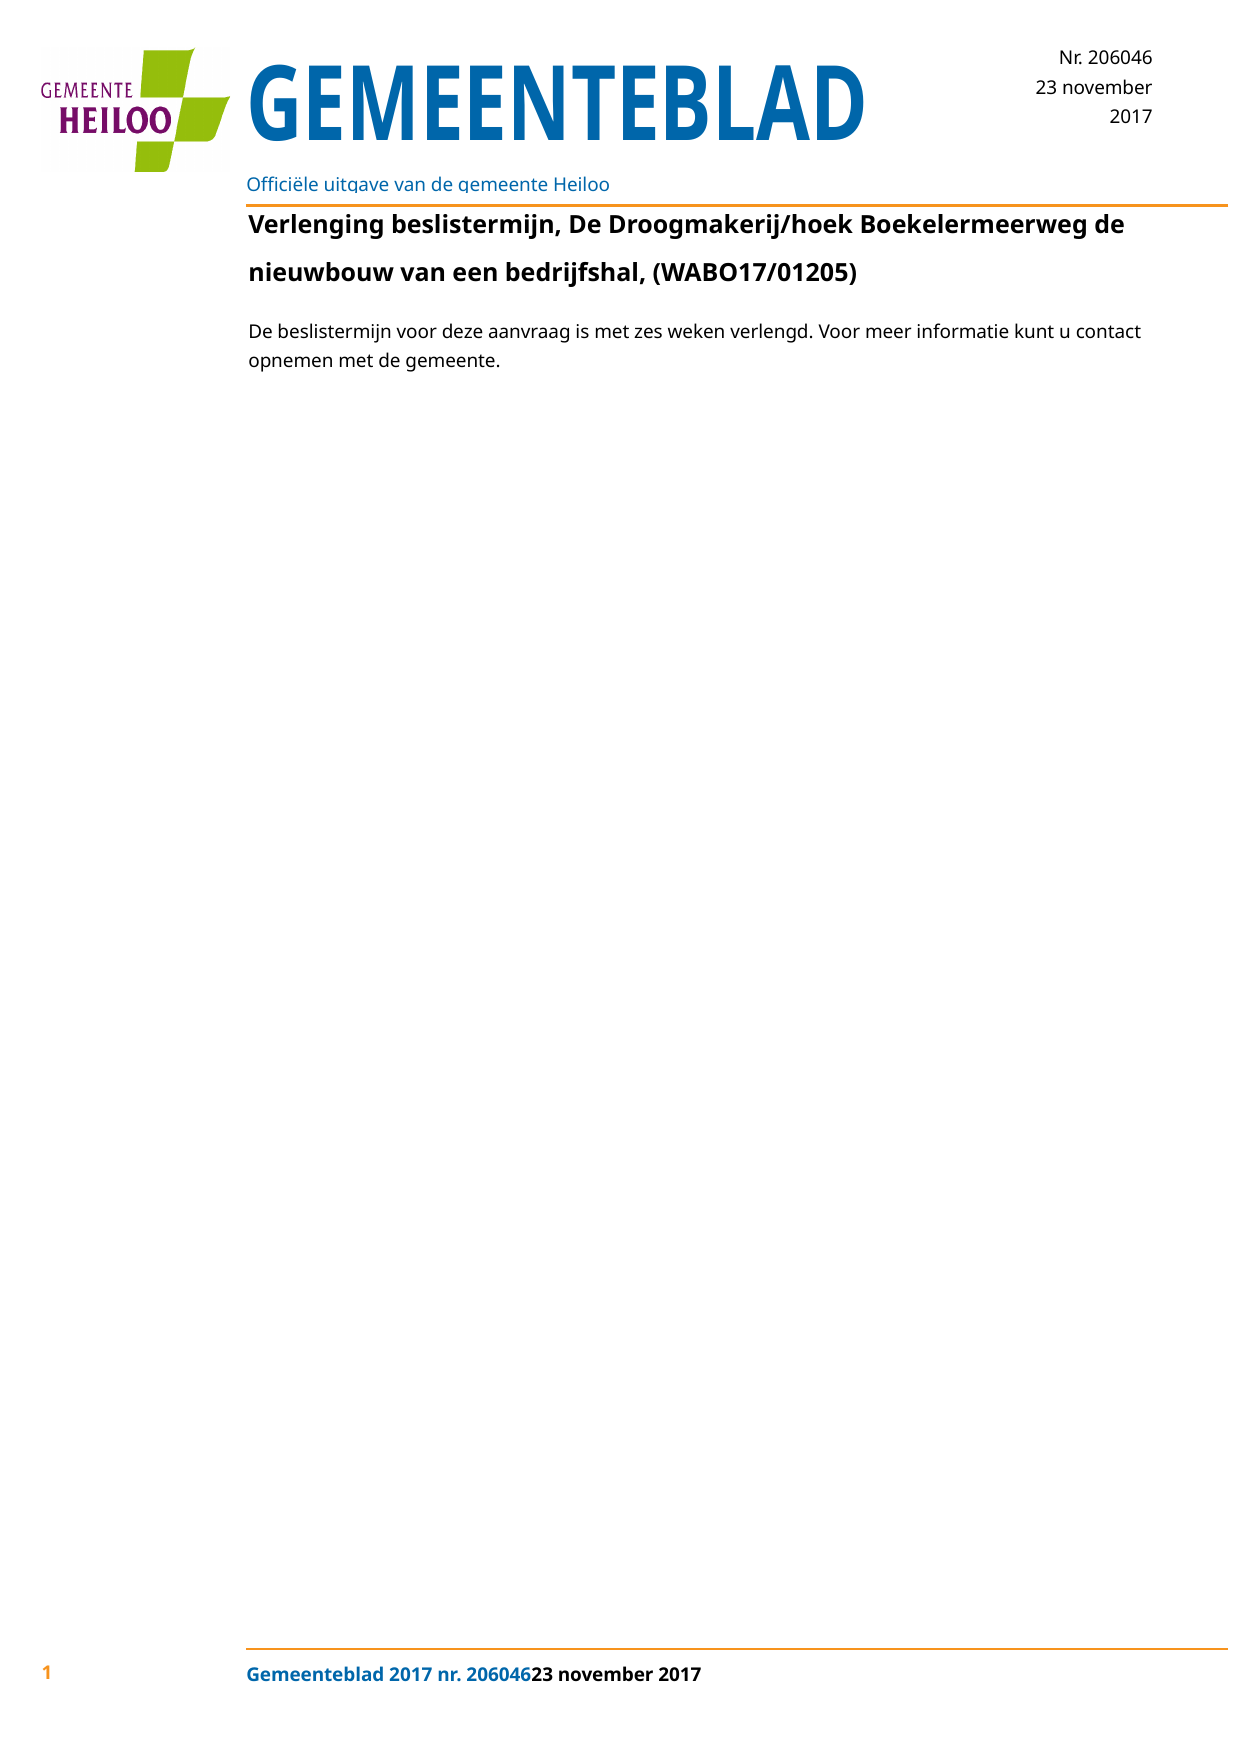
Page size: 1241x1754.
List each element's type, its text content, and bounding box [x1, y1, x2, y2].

text Verlenging beslistermijn, De Droogmakerij/hoek Boekelermeerweg de nieuwbouw van een bedrijfshal, (WABO17/01205) [248, 207, 1152, 288]
text De beslistermijn voor deze aanvraag is met zes weken verlengd. Voor meer informatie kunt u contact opnemen met de gemeente. [248, 318, 1152, 373]
picture [41, 47, 231, 172]
